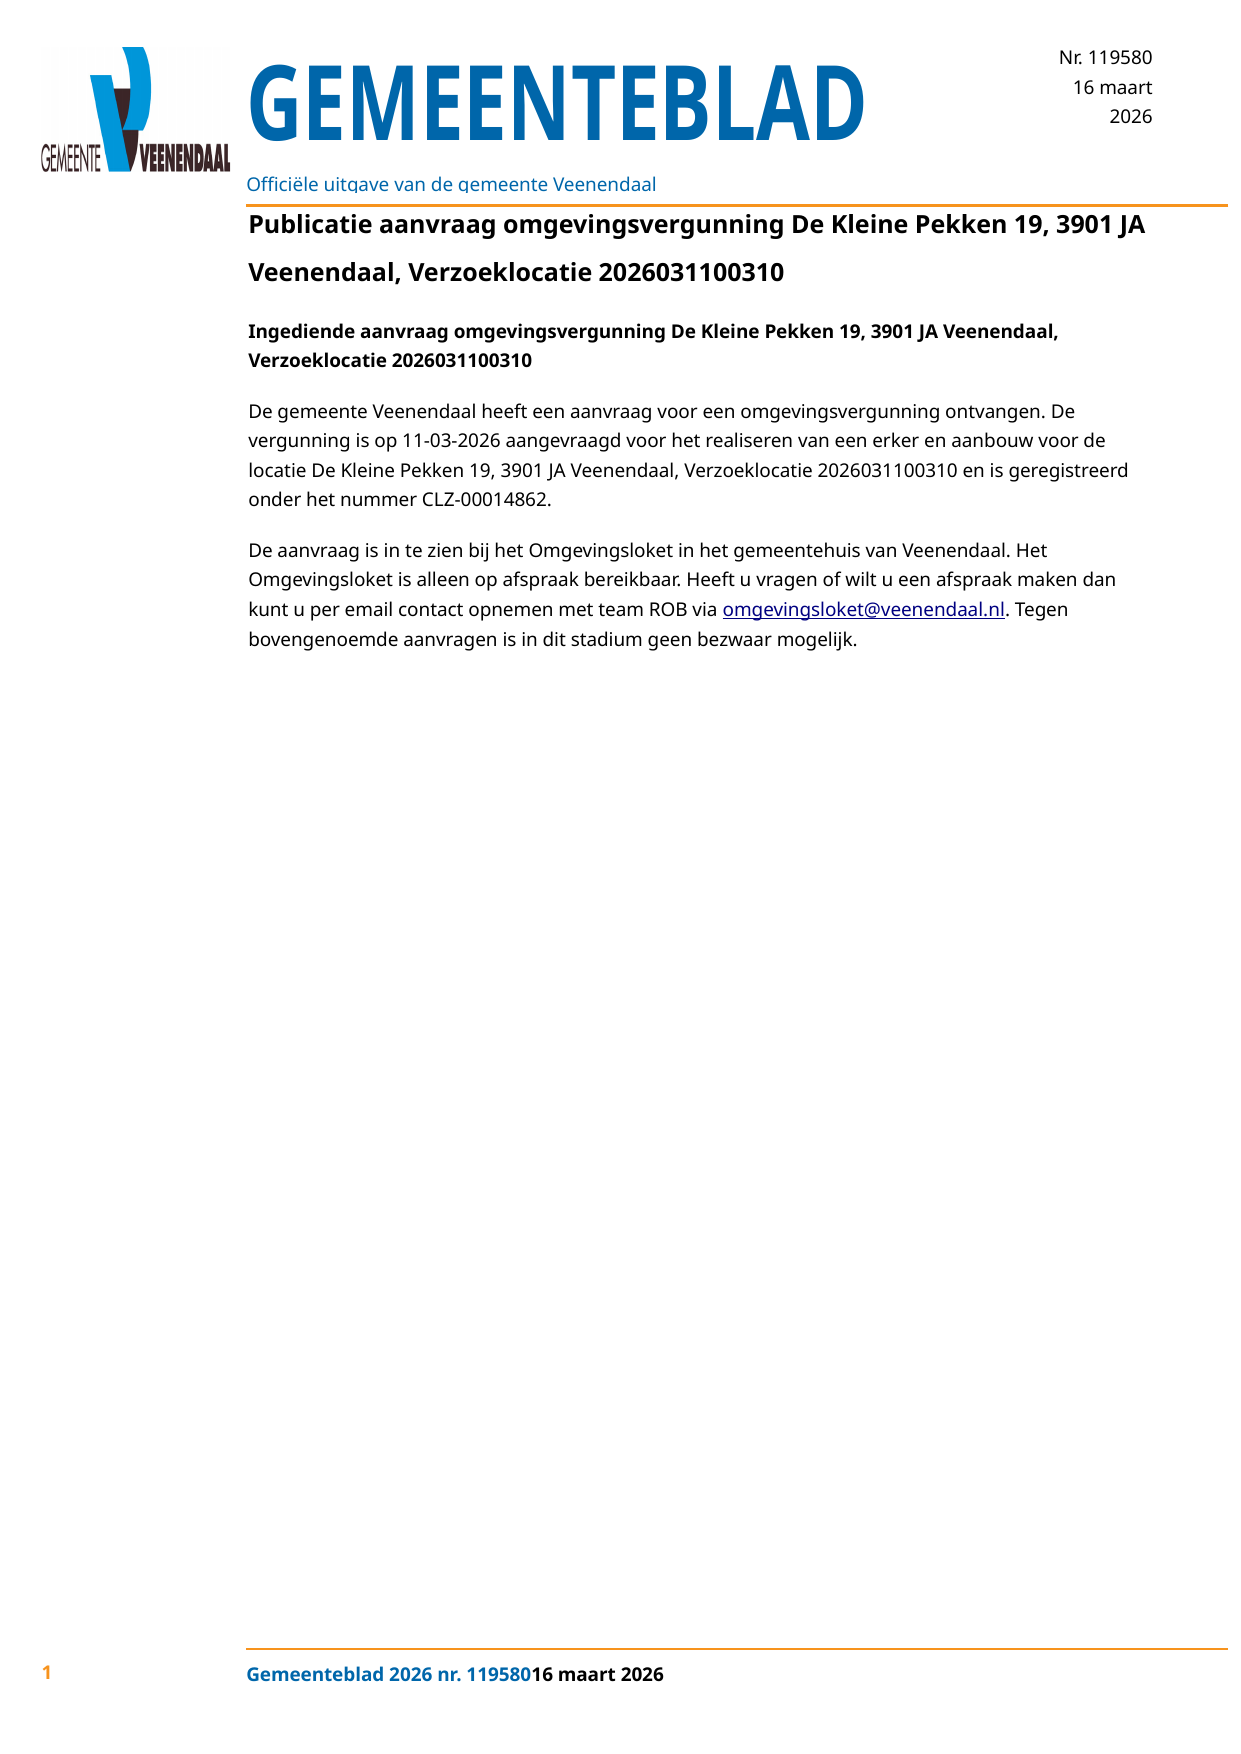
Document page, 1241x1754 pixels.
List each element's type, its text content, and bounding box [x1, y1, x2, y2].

text Publicatie aanvraag omgevingsvergunning De Kleine Pekken 19, 3901 JA Veenendaal, Verzoeklocatie 2026031100310 [248, 207, 1152, 288]
text Ingediende aanvraag omgevingsvergunning De Kleine Pekken 19, 3901 JA Veenendaal, Verzoeklocatie 2026031100310 [248, 318, 1152, 373]
picture [123, 47, 231, 172]
text De gemeente Veenendaal heeft een aanvraag voor een omgevingsvergunning ontvangen. De vergunning is op 11-03-2026 aangevraagd voor het realiseren van een erker en aanbouw voor de locatie De Kleine Pekken 19, 3901 JA Veenendaal, Verzoeklocatie 2026031100310 en is geregistreerd onder het nummer CLZ-00014862. [248, 398, 1152, 512]
picture [41, 47, 130, 172]
text De aanvraag is in te zien bij het Omgevingsloket in het gemeentehuis van Veenendaal. Het Omgevingsloket is alleen op afspraak bereikbaar. Heeft u vragen of wilt u een afspraak maken dan kunt u per email contact opnemen met team ROB via omgevingsloket@veenendaal.nl. Tegen bovengenoemde aanvragen is in dit stadium geen bezwaar mogelijk. [248, 537, 1152, 652]
